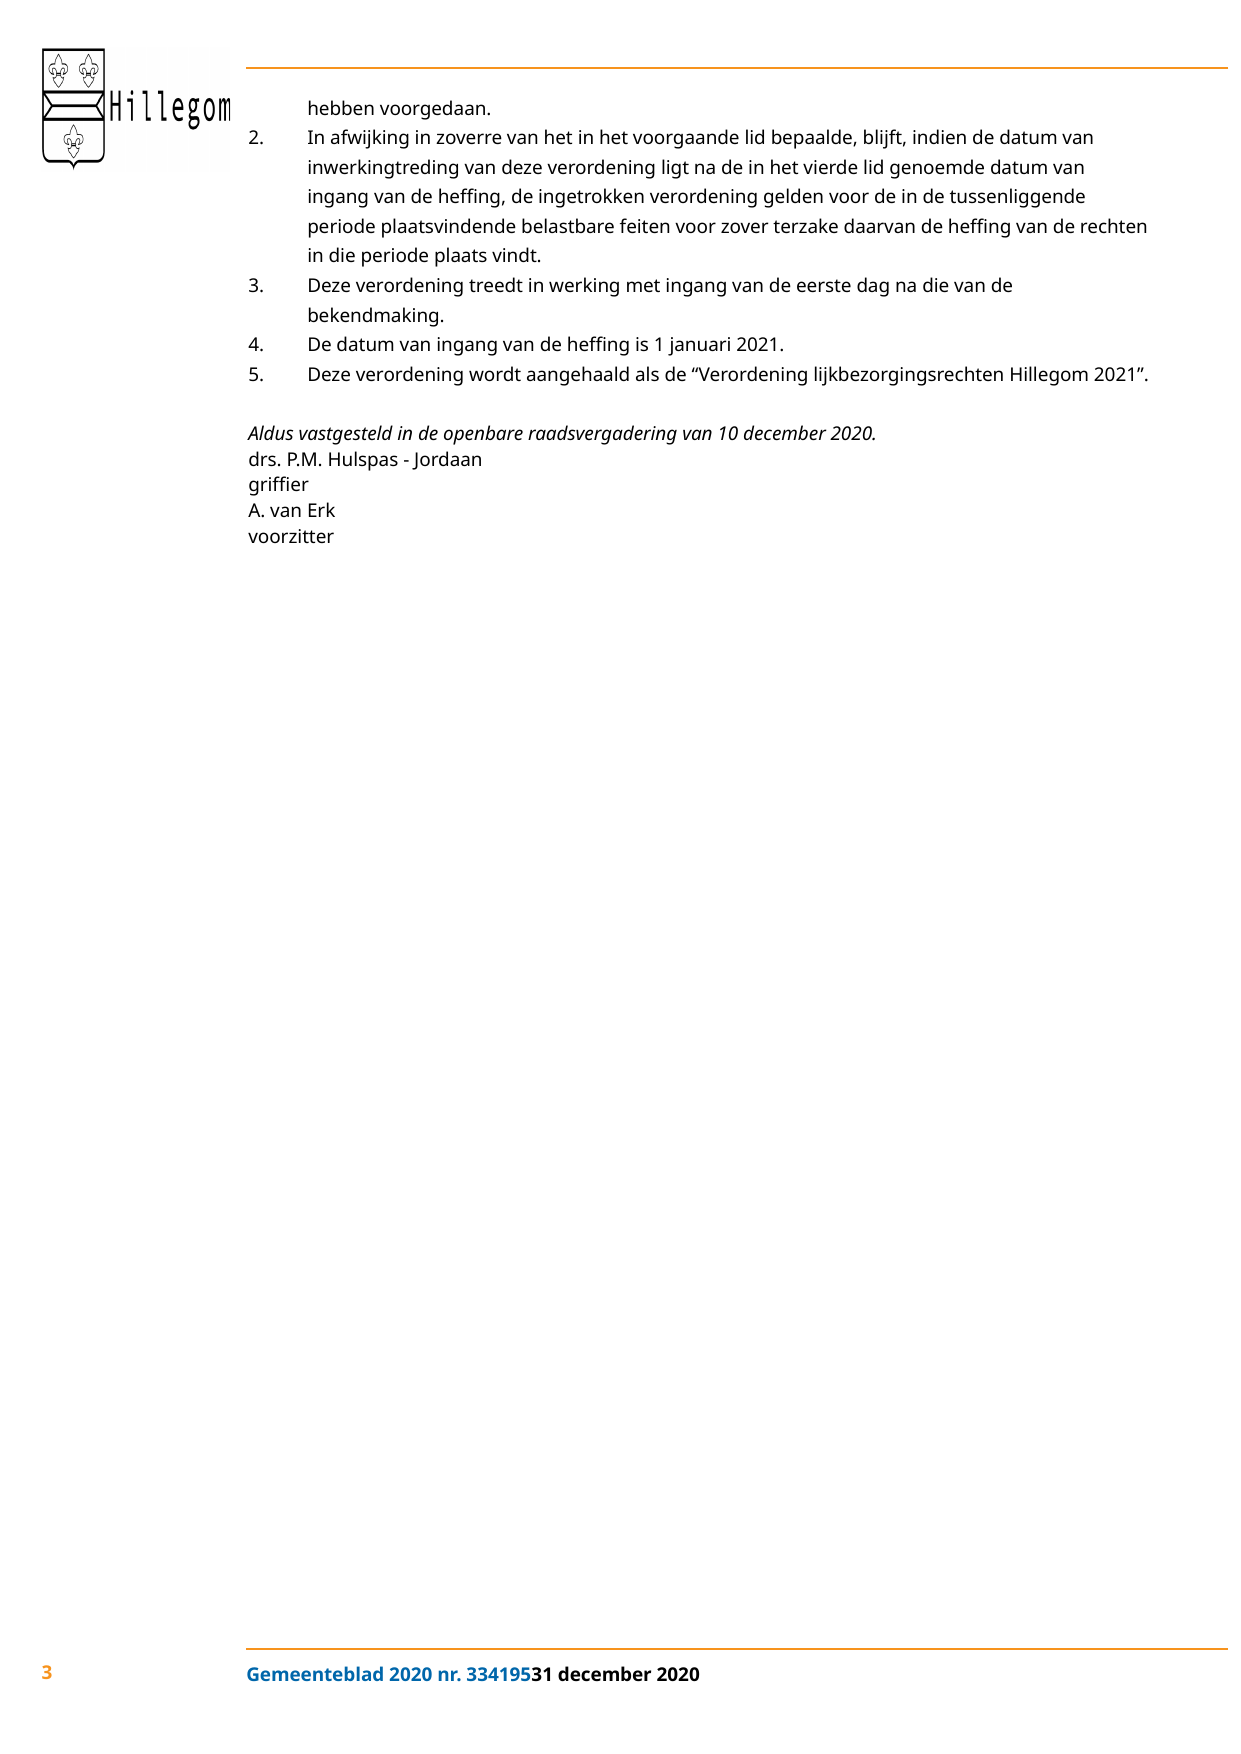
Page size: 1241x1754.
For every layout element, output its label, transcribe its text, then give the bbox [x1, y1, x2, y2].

list De datum van ingang van de heffing is 1 januari 2021. [248, 331, 1152, 357]
text griffier [248, 472, 1152, 497]
list hebben voorgedaan. [248, 95, 1152, 121]
picture [41, 47, 231, 172]
text voorzitter [248, 523, 1152, 549]
text A. van Erk [248, 497, 1152, 523]
text Aldus vastgesteld in de openbare raadsvergadering van 10 december 2020. [248, 420, 1152, 446]
list In afwijking in zoverre van het in het voorgaande lid bepaalde, blijft, indien de datum van inwerkingtreding van deze verordening ligt na de in het vierde lid genoemde datum van ingang van de heffing, de ingetrokken verordening gelden voor de in de tussenliggende periode plaatsvindende belastbare feiten voor zover terzake daarvan de heffing van de rechten in die periode plaats vindt. [248, 124, 1152, 268]
list Deze verordening wordt aangehaald als de “Verordening lijkbezorgingsrechten Hillegom 2021”. [248, 361, 1152, 387]
list Deze verordening treedt in werking met ingang van de eerste dag na die van de bekendmaking. [248, 272, 1152, 328]
text drs. P.M. Hulspas - Jordaan [248, 446, 1152, 472]
